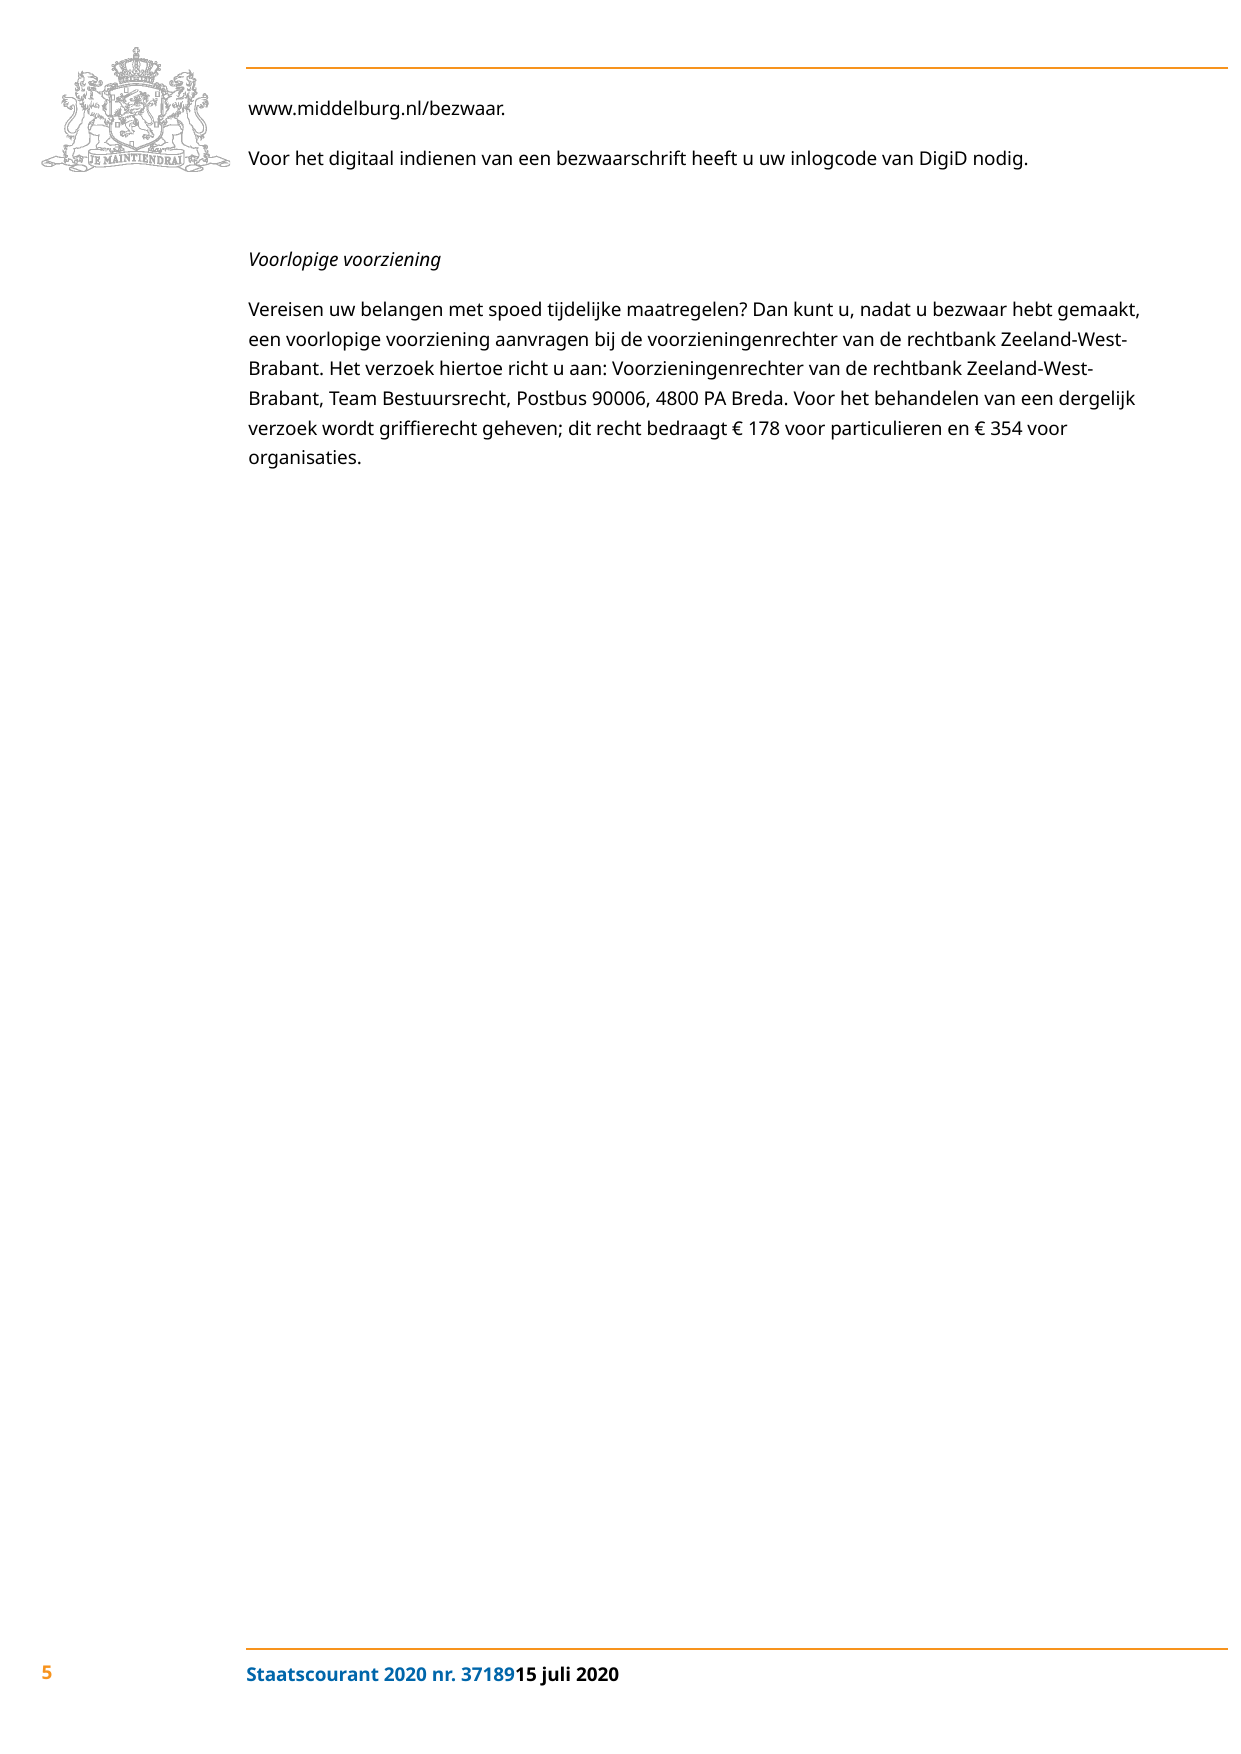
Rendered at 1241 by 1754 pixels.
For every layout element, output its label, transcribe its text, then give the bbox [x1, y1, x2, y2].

text Vereisen uw belangen met spoed tijdelijke maatregelen? Dan kunt u, nadat u bezwaar hebt gemaakt, een voorlopige voorziening aanvragen bij de voorzieningenrechter van de rechtbank Zeeland-West-Brabant. Het verzoek hiertoe richt u aan: Voorzieningenrechter van de rechtbank Zeeland-West-Brabant, Team Bestuursrecht, Postbus 90006, 4800 PA Breda. Voor het behandelen van een dergelijk verzoek wordt griffierecht geheven; dit recht bedraagt € 178 voor particulieren en € 354 voor organisaties. [248, 296, 1152, 470]
text www.middelburg.nl/bezwaar. [248, 95, 1152, 121]
picture [41, 47, 231, 172]
text Voorlopige voorziening [248, 246, 1152, 272]
text Voor het digitaal indienen van een bezwaarschrift heeft u uw inlogcode van DigiD nodig. [248, 145, 1152, 171]
